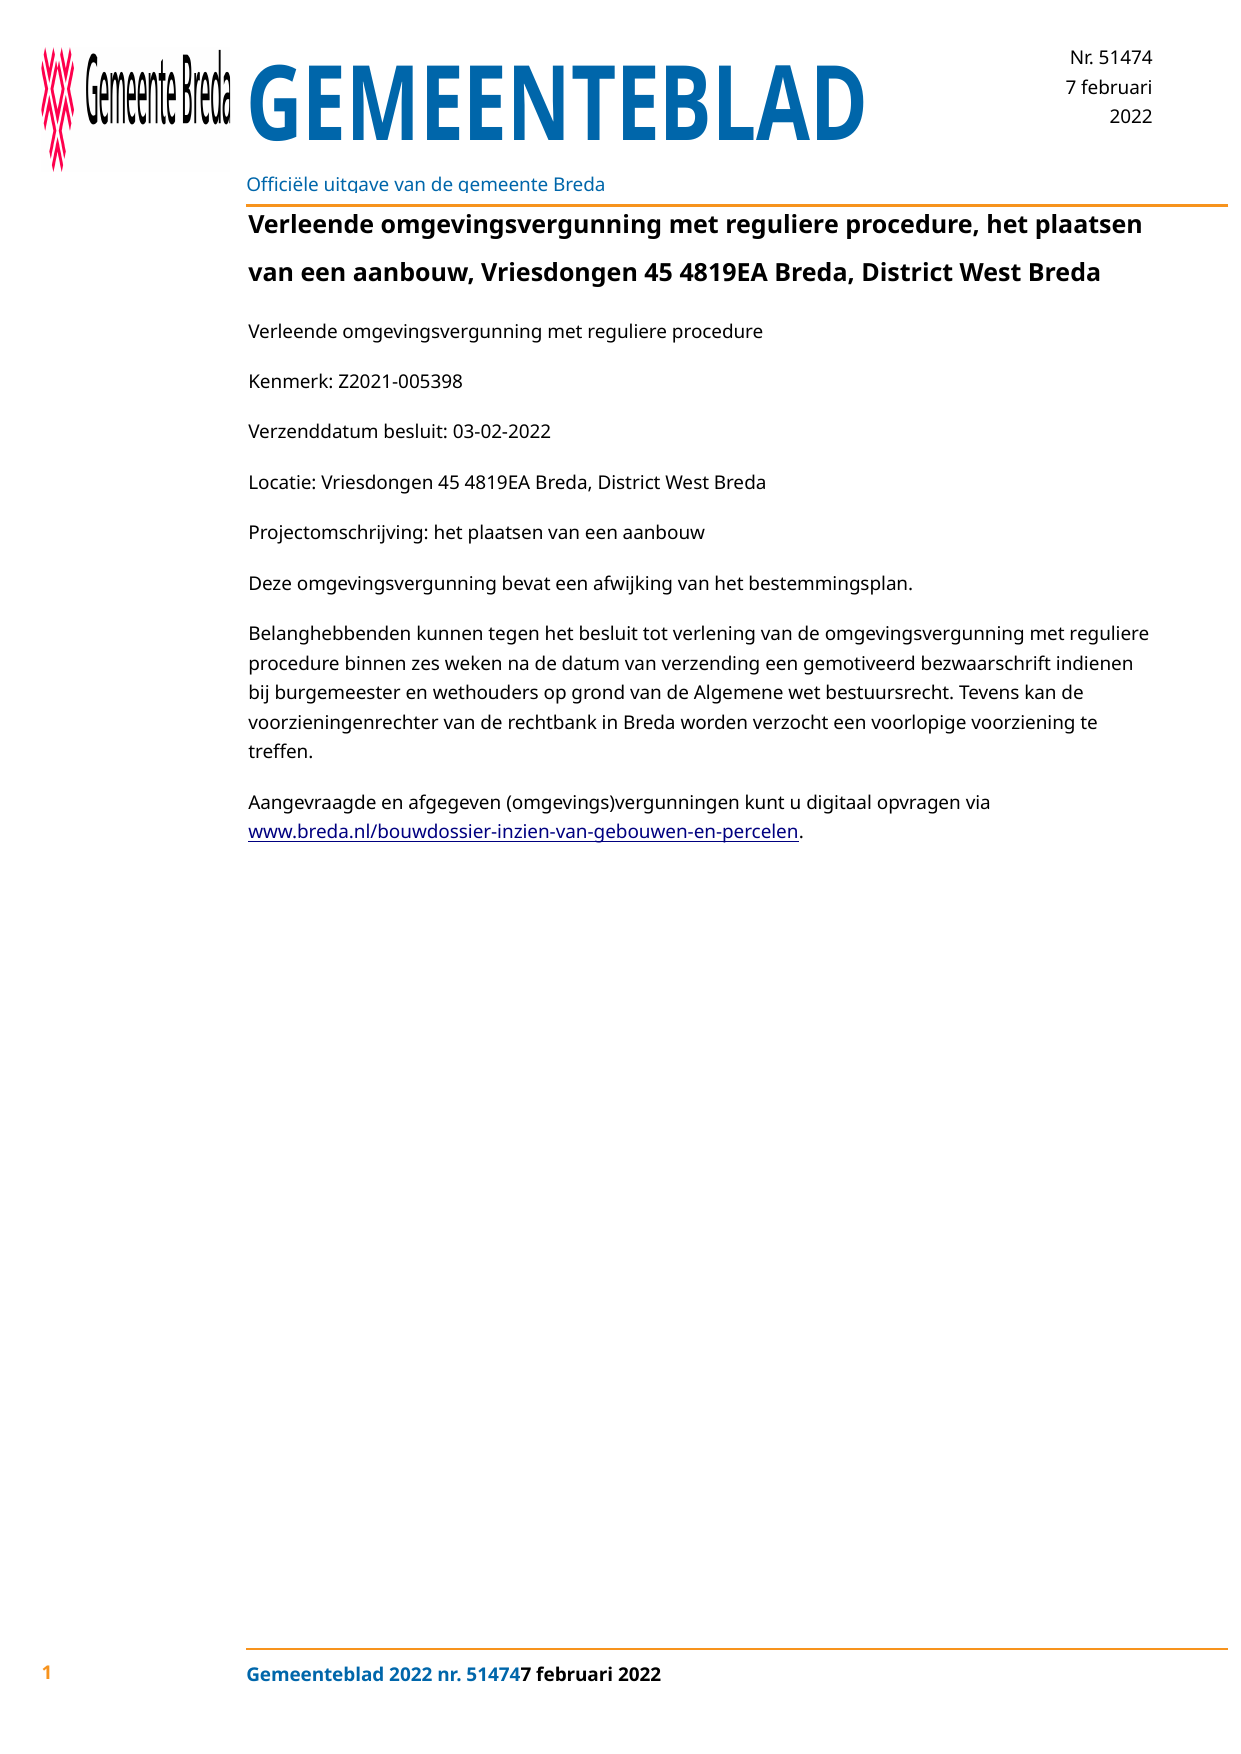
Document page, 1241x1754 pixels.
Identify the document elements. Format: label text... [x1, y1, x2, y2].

text Projectomschrijving: het plaatsen van een aanbouw [248, 519, 1152, 545]
text Locatie: Vriesdongen 45 4819EA Breda, District West Breda [248, 469, 1152, 495]
text Deze omgevingsvergunning bevat een afwijking van het bestemmingsplan. [248, 570, 1152, 596]
text Verleende omgevingsvergunning met reguliere procedure, het plaatsen van een aanbouw, Vriesdongen 45 4819EA Breda, District West Breda [248, 207, 1152, 288]
text Verleende omgevingsvergunning met reguliere procedure [248, 318, 1152, 344]
picture [41, 47, 231, 172]
text Kenmerk: Z2021-005398 [248, 368, 1152, 394]
text Belanghebbenden kunnen tegen het besluit tot verlening van de omgevingsvergunning met reguliere procedure binnen zes weken na de datum van verzending een gemotiveerd bezwaarschrift indienen bij burgemeester en wethouders op grond van de Algemene wet bestuursrecht. Tevens kan de voorzieningenrechter van de rechtbank in Breda worden verzocht een voorlopige voorziening te treffen. [248, 620, 1152, 764]
text Verzenddatum besluit: 03-02-2022 [248, 419, 1152, 444]
text Aangevraagde en afgegeven (omgevings)vergunningen kunt u digitaal opvragen via www.breda.nl/bouwdossier-inzien-van-gebouwen-en-percelen. [248, 789, 1152, 844]
